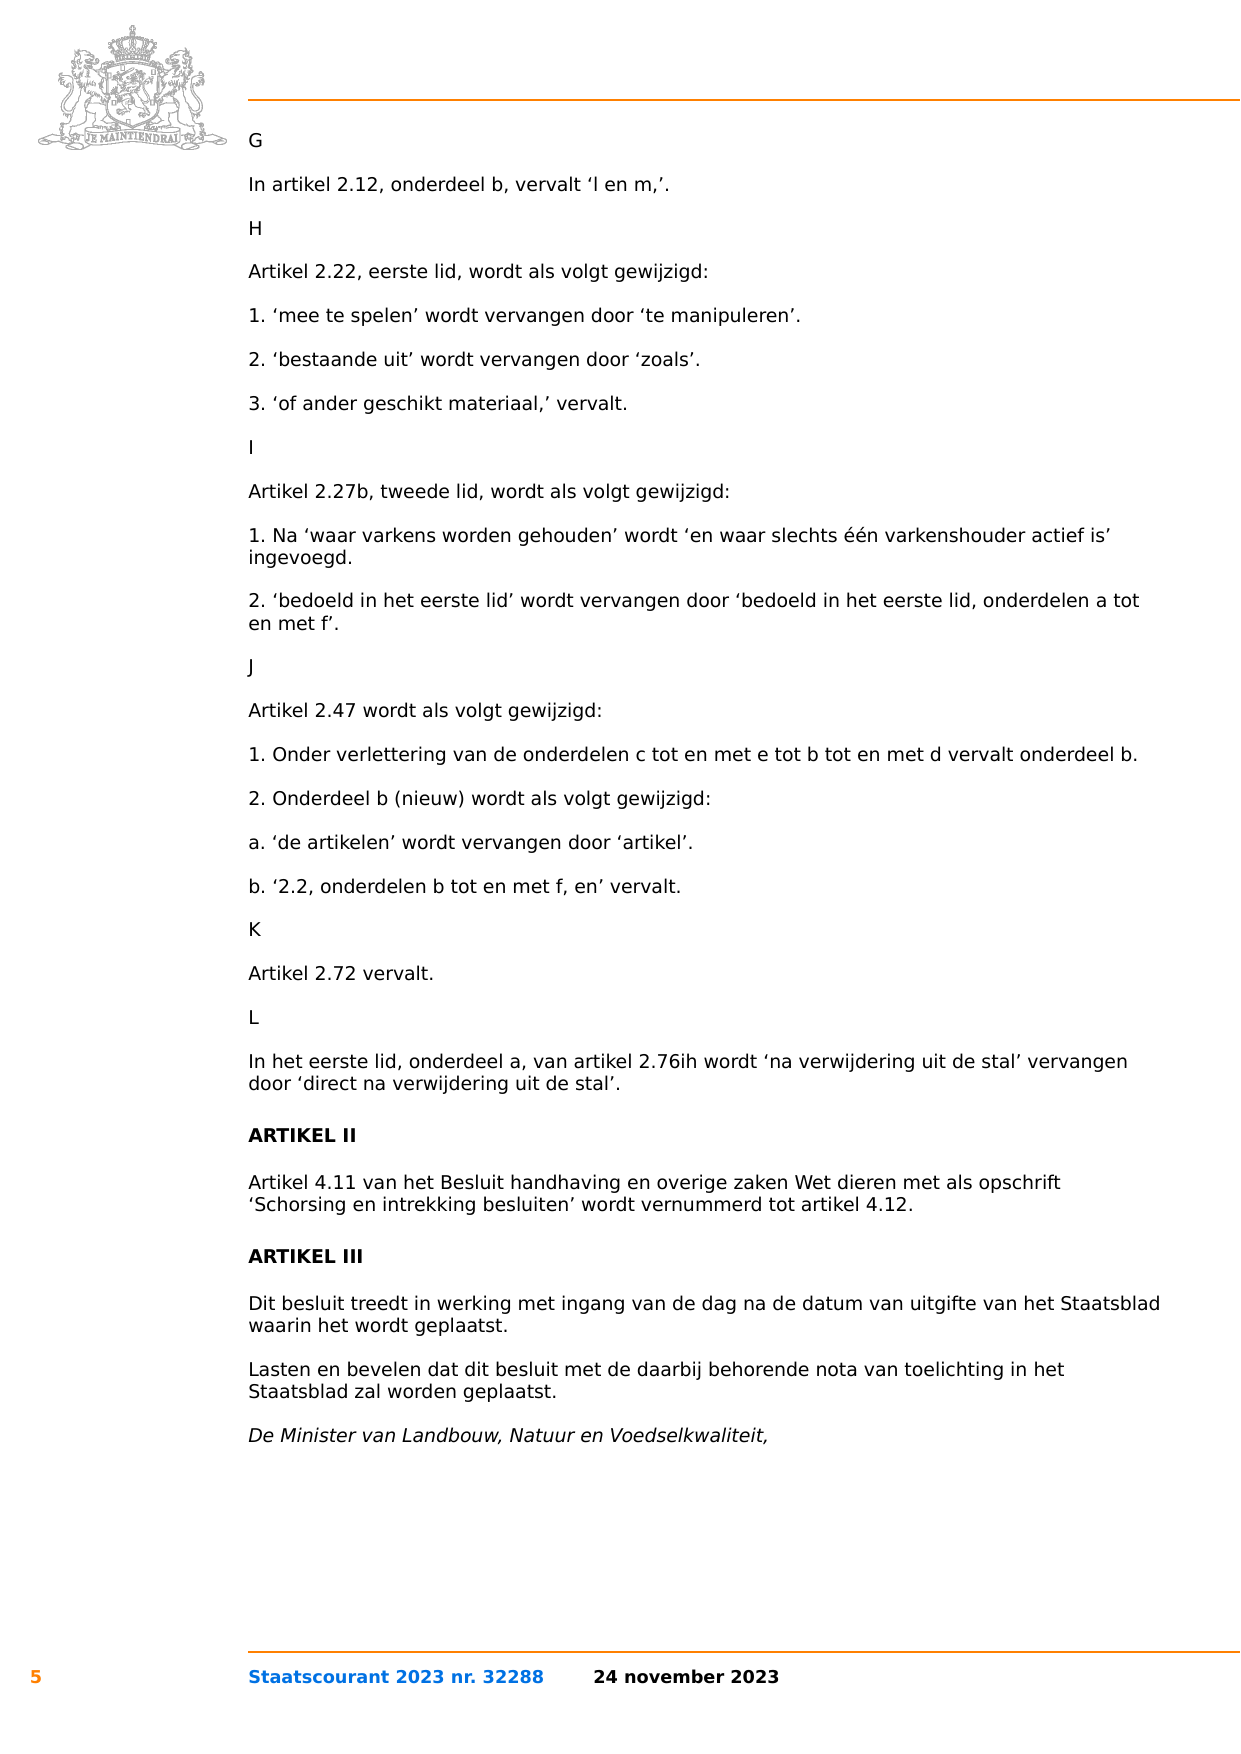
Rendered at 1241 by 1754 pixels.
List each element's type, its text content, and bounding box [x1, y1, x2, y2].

text Artikel 4.11 van het Besluit handhaving en overige zaken Wet dieren met als opschrift ‘Schorsing en intrekking besluiten’ wordt vernummerd tot artikel 4.12. [248, 1172, 1163, 1216]
text 3. ‘of ander geschikt materiaal,’ vervalt. [248, 393, 1163, 415]
subtitle ARTIKEL III [248, 1246, 1163, 1268]
text Artikel 2.72 vervalt. [248, 963, 1163, 985]
text 2. ‘bedoeld in het eerste lid’ wordt vervangen door ‘bedoeld in het eerste lid, onderdelen a tot en met f’. [248, 590, 1163, 634]
text G [248, 130, 1163, 152]
text Artikel 2.47 wordt als volgt gewijzigd: [248, 700, 1163, 722]
text K [248, 919, 1163, 941]
text Artikel 2.22, eerste lid, wordt als volgt gewijzigd: [248, 261, 1163, 283]
text 2. ‘bestaande uit’ wordt vervangen door ‘zoals’. [248, 349, 1163, 371]
text In artikel 2.12, onderdeel b, vervalt ‘l en m,’. [248, 174, 1163, 196]
text 1. Onder verlettering van de onderdelen c tot en met e tot b tot en met d vervalt onderdeel b. [248, 744, 1163, 766]
text b. ‘2.2, onderdelen b tot en met f, en’ vervalt. [248, 876, 1163, 897]
text 1. ‘mee te spelen’ wordt vervangen door ‘te manipuleren’. [248, 305, 1163, 327]
text Dit besluit treedt in werking met ingang van de dag na de datum van uitgifte van het Staatsblad waarin het wordt geplaatst. [248, 1293, 1163, 1337]
text De Minister van Landbouw, Natuur en Voedselkwaliteit, [248, 1424, 1163, 1446]
picture [38, 25, 227, 150]
text L [248, 1007, 1163, 1029]
text J [248, 656, 1163, 678]
text 2. Onderdeel b (nieuw) wordt als volgt gewijzigd: [248, 788, 1163, 810]
subtitle ARTIKEL II [248, 1125, 1163, 1147]
text Artikel 2.27b, tweede lid, wordt als volgt gewijzigd: [248, 481, 1163, 503]
text I [248, 437, 1163, 459]
text H [248, 218, 1163, 239]
text Lasten en bevelen dat dit besluit met de daarbij behorende nota van toelichting in het Staatsblad zal worden geplaatst. [248, 1359, 1163, 1403]
text 1. Na ‘waar varkens worden gehouden’ wordt ‘en waar slechts één varkenshouder actief is’ ingevoegd. [248, 524, 1163, 568]
text a. ‘de artikelen’ wordt vervangen door ‘artikel’. [248, 832, 1163, 854]
text In het eerste lid, onderdeel a, van artikel 2.76ih wordt ‘na verwijdering uit de stal’ vervangen door ‘direct na verwijdering uit de stal’. [248, 1051, 1163, 1095]
